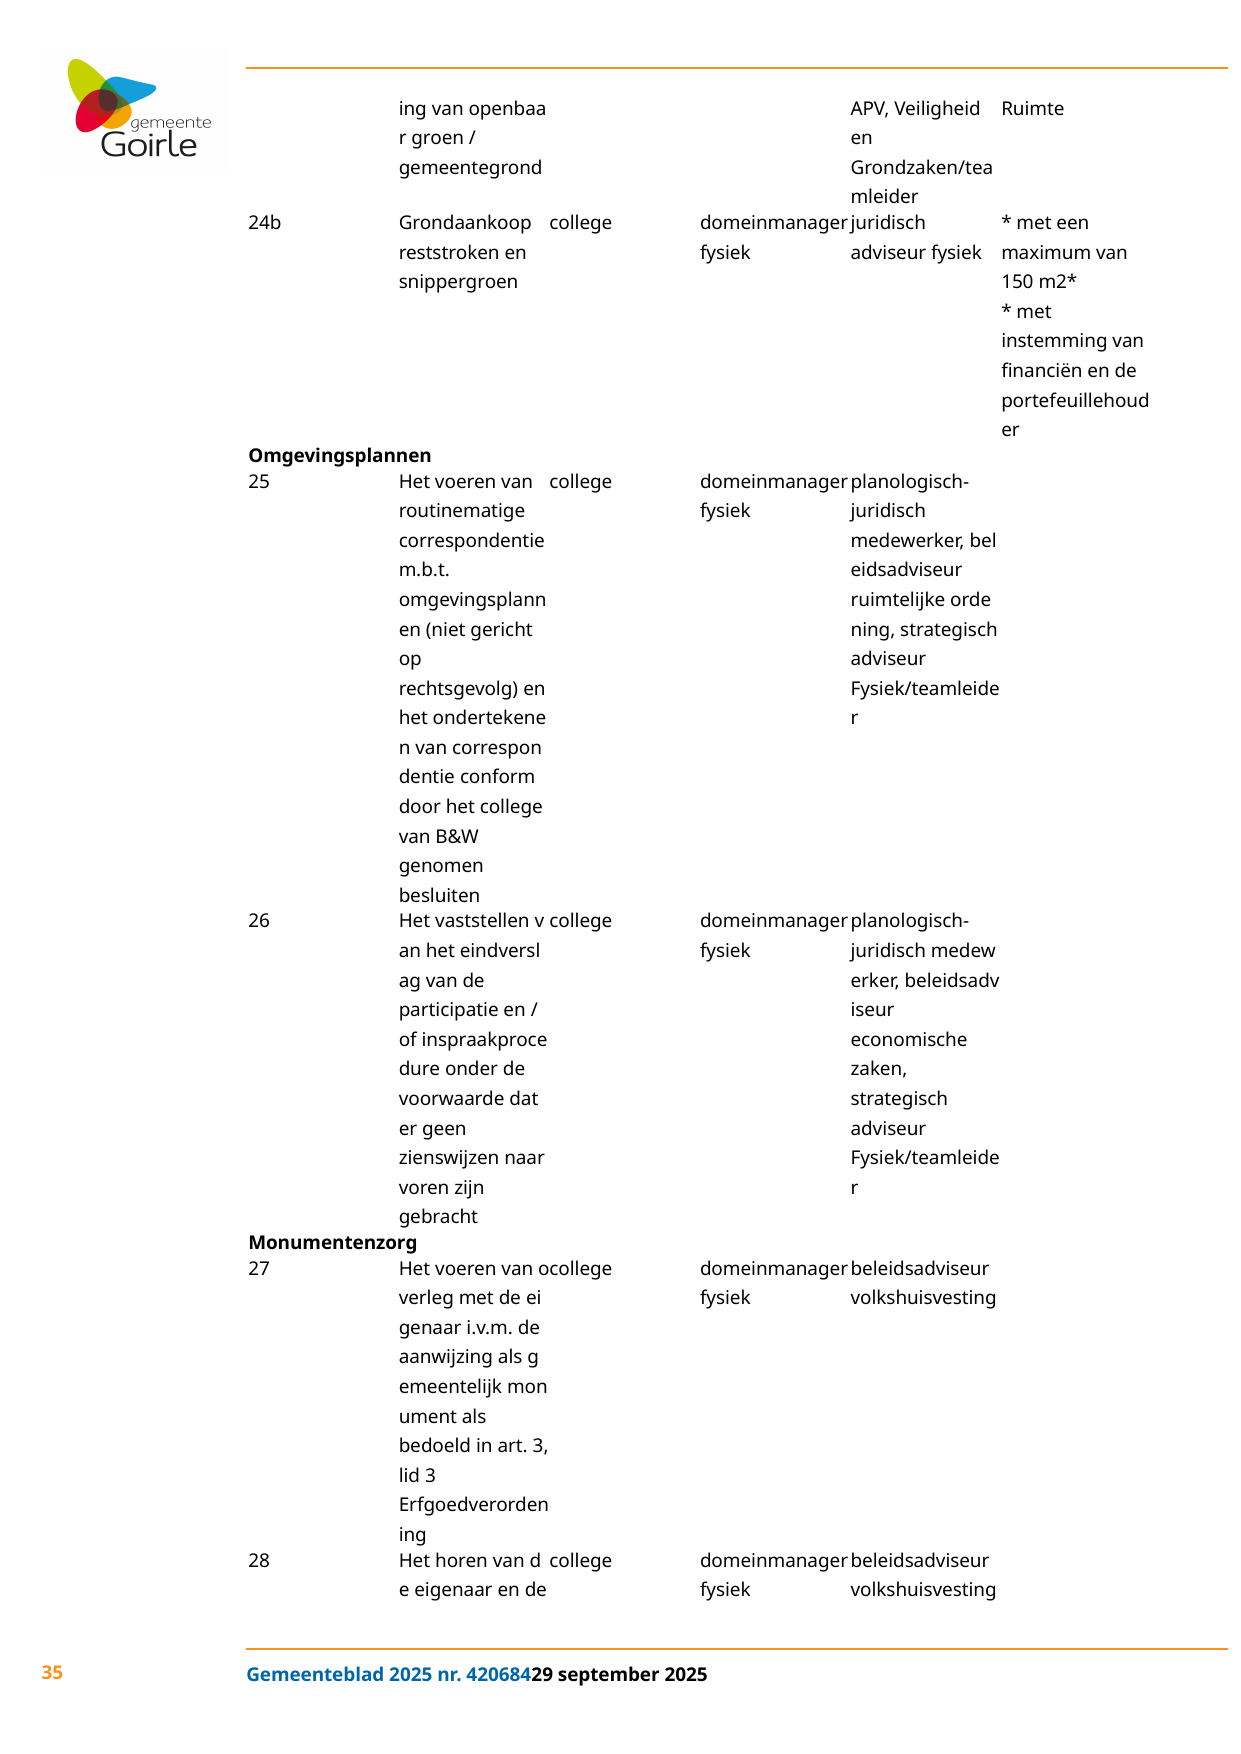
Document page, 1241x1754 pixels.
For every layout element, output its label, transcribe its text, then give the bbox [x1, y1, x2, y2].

table_cell beleidsadviseur volkshuisvesting [850, 1547, 1001, 1602]
table_cell college [549, 908, 700, 1229]
table_cell [549, 95, 700, 209]
table_cell domeinmanager fysiek [700, 1255, 850, 1547]
table_cell 26 [248, 908, 398, 1229]
table_cell planologisch-juridisch medewerker, beleidsadviseur ruimtelijke ordening, strategisch adviseur Fysiek/teamleider [850, 468, 1001, 908]
table_cell college [549, 209, 700, 442]
table_cell beleidsadviseur volkshuisvesting [850, 1255, 1001, 1547]
table_cell [700, 95, 850, 209]
table_cell juridisch adviseur fysiek [850, 209, 1001, 442]
table_cell Het horen van de eigenaar en de [399, 1547, 549, 1602]
table_cell college [549, 1547, 700, 1602]
table_cell Het voeren van routinematige correspondentie m.b.t. omgevingsplannen (niet gericht op rechtsgevolg) en het ondertekenen van correspondentie conform door het college van B&W genomen besluiten [399, 468, 549, 908]
picture [41, 47, 231, 172]
table_cell 28 [248, 1547, 398, 1602]
table_cell [1001, 468, 1152, 908]
table_cell Omgevingsplannen [248, 442, 1152, 468]
table_cell 24b [248, 209, 398, 442]
table_cell college [549, 468, 700, 908]
table_cell [1001, 908, 1152, 1229]
table_cell Ruimte [1001, 95, 1152, 209]
table_cell domeinmanager fysiek [700, 1547, 850, 1602]
table_cell Het voeren van overleg met de eigenaar i.v.m. de aanwijzing als gemeentelijk monument als bedoeld in art. 3, lid 3 Erfgoedverordening [399, 1255, 549, 1547]
table_cell [1001, 1255, 1152, 1547]
table_cell Monumentenzorg [248, 1229, 1152, 1255]
table_cell Het vaststellen van het eindverslag van de participatie en / of inspraakprocedure onder de voorwaarde dat er geen zienswijzen naar voren zijn gebracht [399, 908, 549, 1229]
table_cell [248, 95, 398, 209]
table_cell 25 [248, 468, 398, 908]
table_cell [1001, 1547, 1152, 1602]
table_cell * met een maximum van 150 m2* * met instemming van financiën en de portefeuillehouder [1001, 209, 1152, 442]
table_cell Grondaankoop reststroken en snippergroen [399, 209, 549, 442]
table_cell planologisch-juridisch medewerker, beleidsadviseur economische zaken, strategisch adviseur Fysiek/teamleider [850, 908, 1001, 1229]
table_cell 27 [248, 1255, 398, 1547]
table_cell APV, Veiligheid en Grondzaken/teamleider [850, 95, 1001, 209]
table_cell college [549, 1255, 700, 1547]
table_cell domeinmanager fysiek [700, 468, 850, 908]
table_cell ing van openbaar groen / gemeentegrond [399, 95, 549, 209]
table_cell domeinmanager fysiek [700, 908, 850, 1229]
table_cell domeinmanager fysiek [700, 209, 850, 442]
